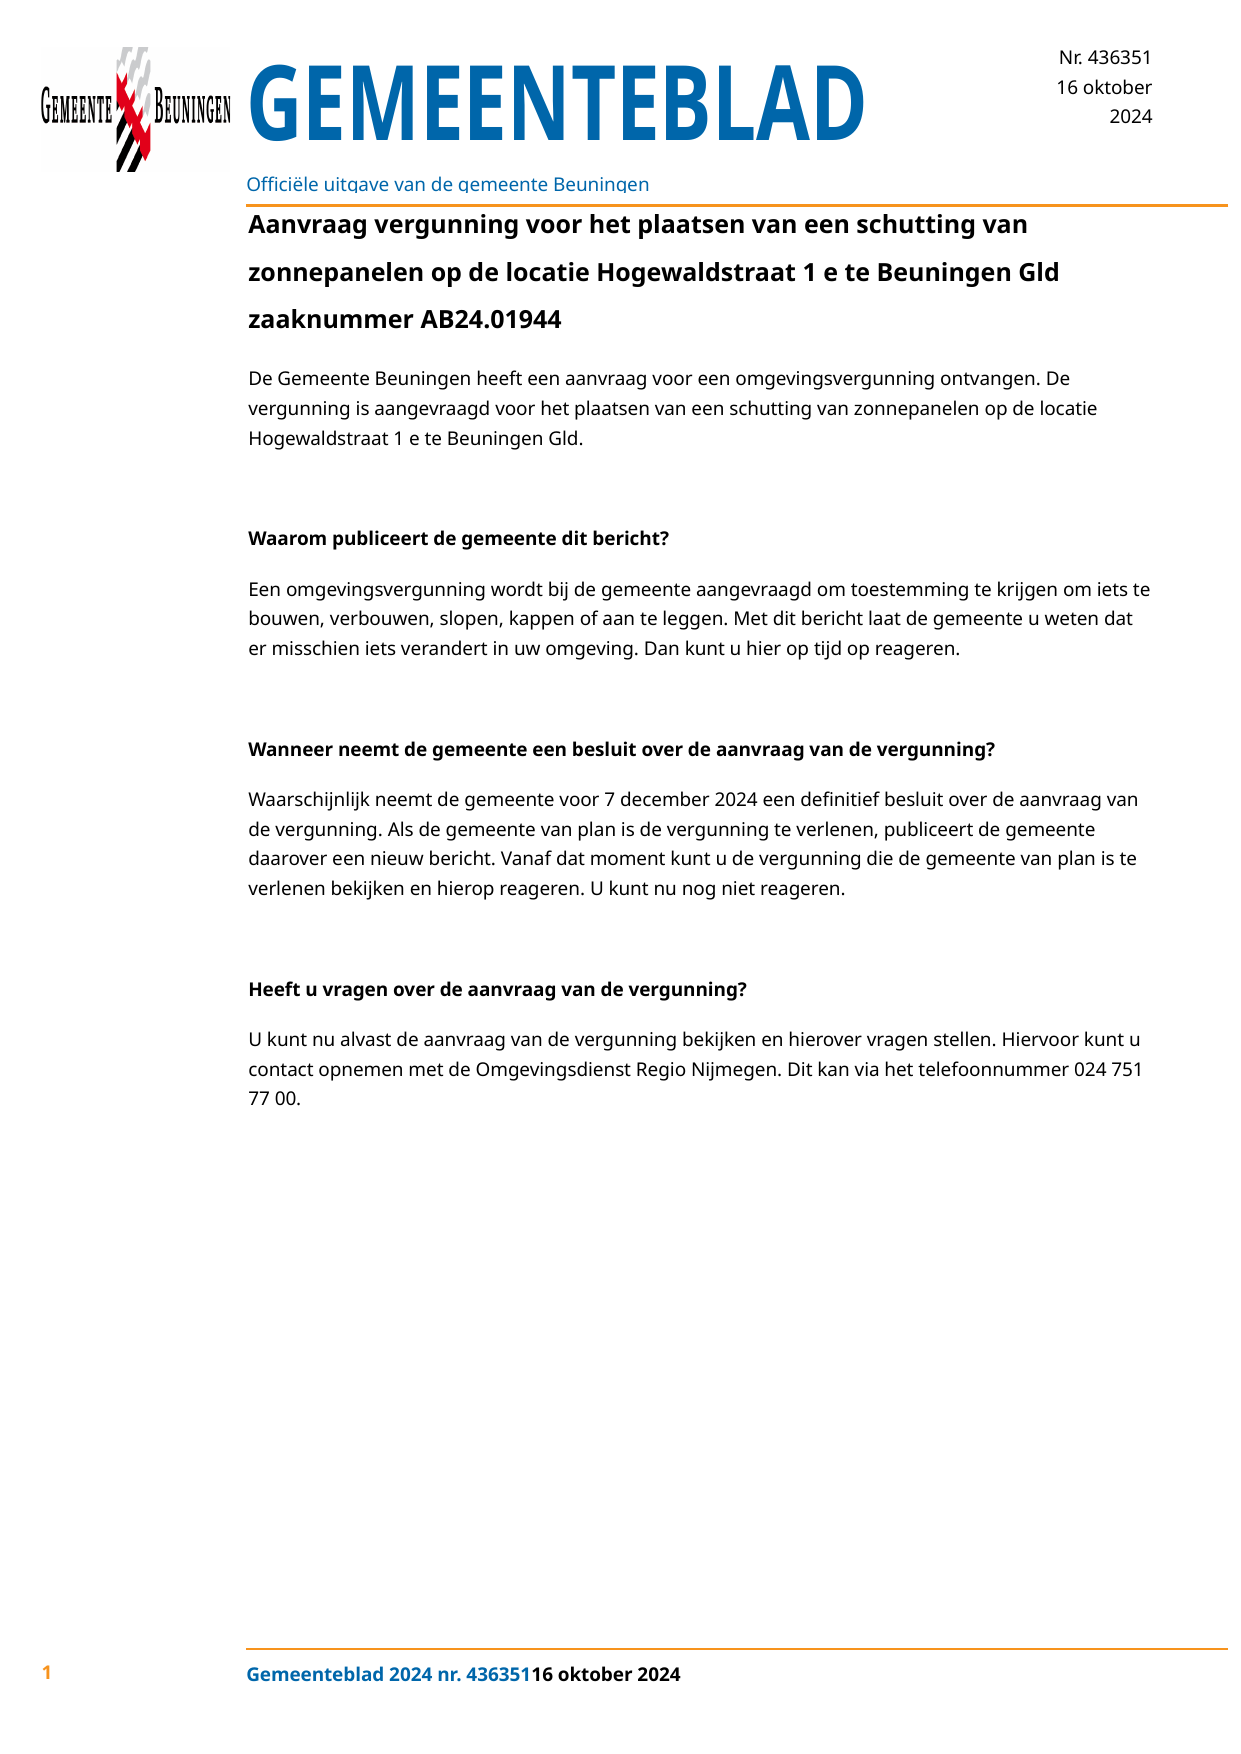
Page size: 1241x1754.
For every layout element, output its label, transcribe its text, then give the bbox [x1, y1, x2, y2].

picture [41, 47, 231, 172]
text De Gemeente Beuningen heeft een aanvraag voor een omgevingsvergunning ontvangen. De vergunning is aangevraagd voor het plaatsen van een schutting van zonnepanelen op de locatie Hogewaldstraat 1 e te Beuningen Gld. [248, 366, 1152, 450]
text U kunt nu alvast de aanvraag van de vergunning bekijken en hierover vragen stellen. Hiervoor kunt u contact opnemen met de Omgevingsdienst Regio Nijmegen. Dit kan via het telefoonnummer 024 751 77 00. [248, 1026, 1152, 1111]
text Waarom publiceert de gemeente dit bericht? [248, 526, 1152, 551]
text Een omgevingsvergunning wordt bij de gemeente aangevraagd om toestemming te krijgen om iets te bouwen, verbouwen, slopen, kappen of aan te leggen. Met dit bericht laat de gemeente u weten dat er misschien iets verandert in uw omgeving. Dan kunt u hier op tijd op reageren. [248, 576, 1152, 661]
text Heeft u vragen over de aanvraag van de vergunning? [248, 976, 1152, 1002]
text Waarschijnlijk neemt de gemeente voor 7 december 2024 een definitief besluit over de aanvraag van de vergunning. Als de gemeente van plan is de vergunning te verlenen, publiceert de gemeente daarover een nieuw bericht. Vanaf dat moment kunt u de vergunning die de gemeente van plan is te verlenen bekijken en hierop reageren. U kunt nu nog niet reageren. [248, 786, 1152, 901]
text Aanvraag vergunning voor het plaatsen van een schutting van zonnepanelen op de locatie Hogewaldstraat 1 e te Beuningen Gld zaaknummer AB24.01944 [248, 207, 1152, 336]
text Wanneer neemt de gemeente een besluit over de aanvraag van de vergunning? [248, 736, 1152, 762]
